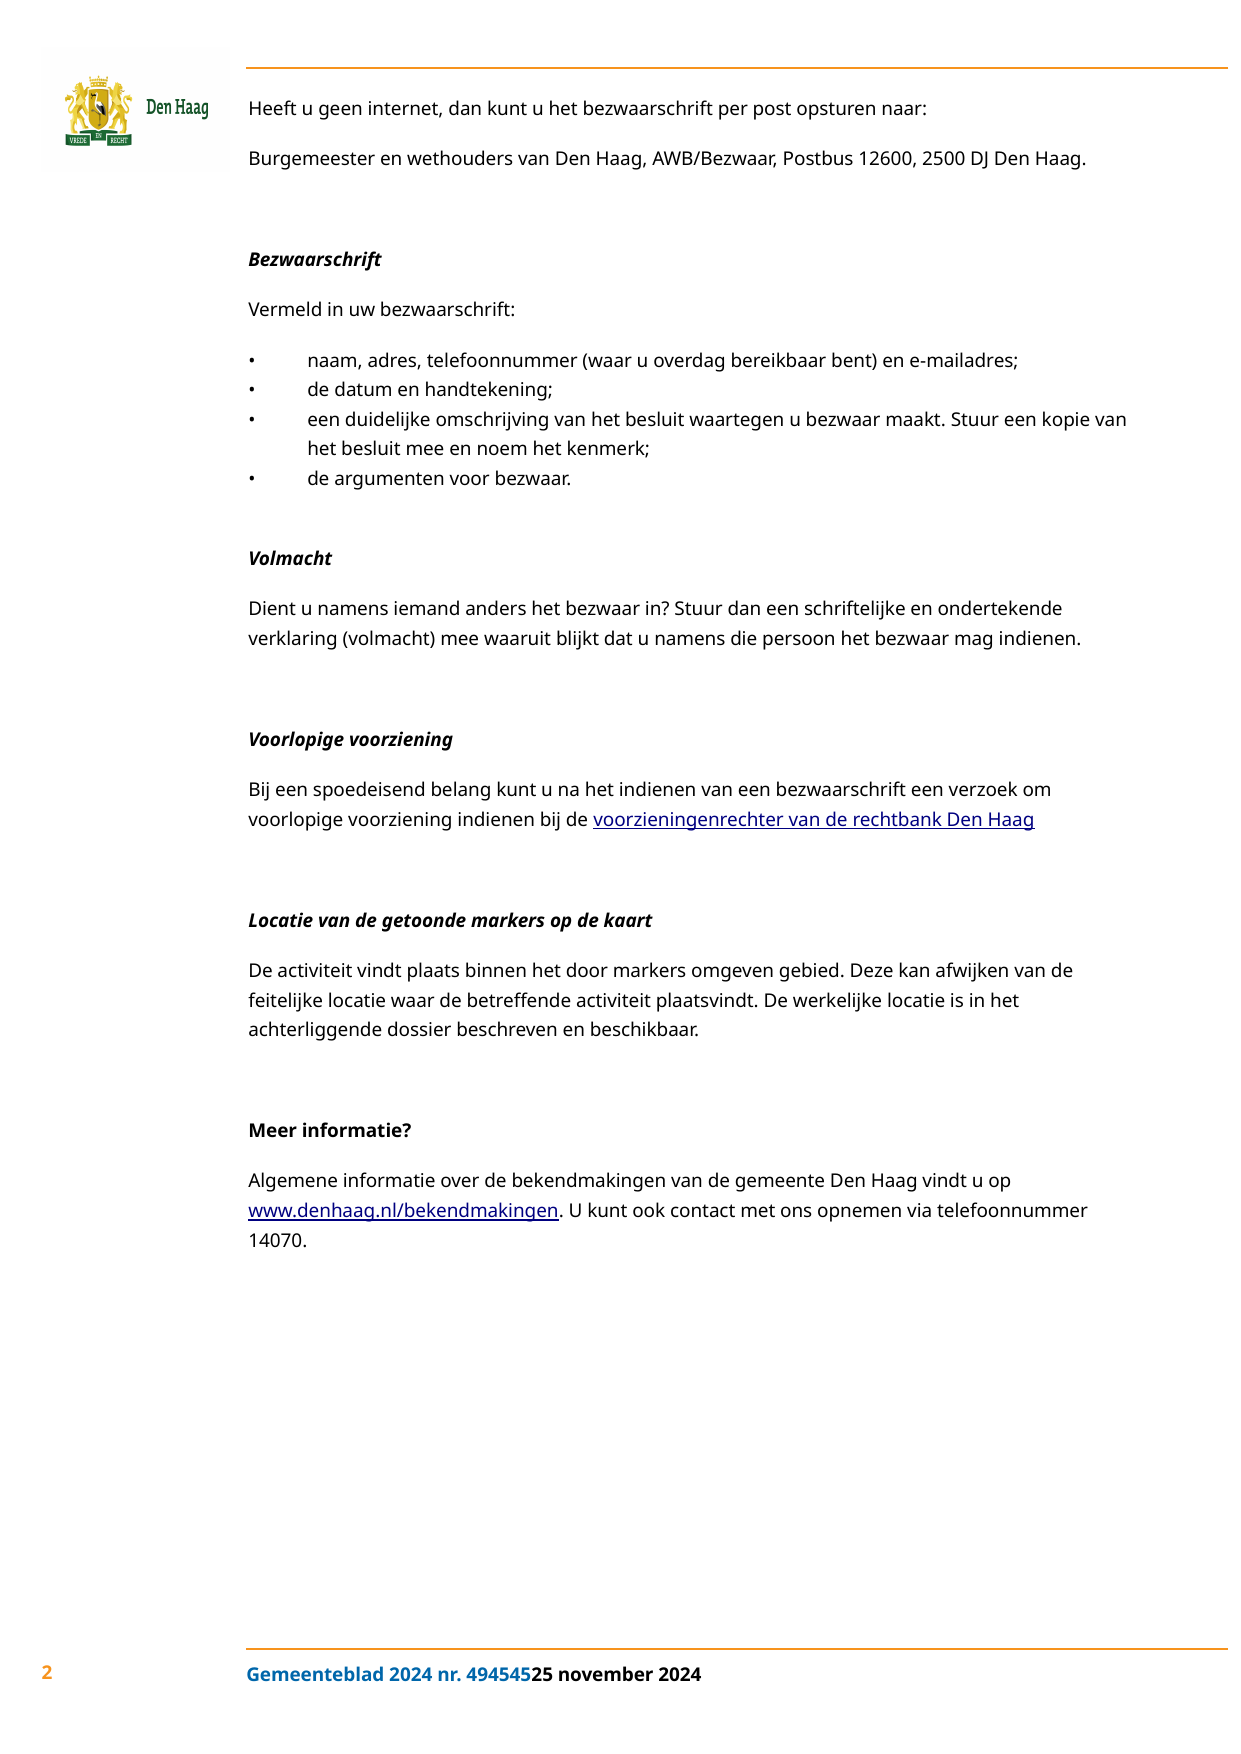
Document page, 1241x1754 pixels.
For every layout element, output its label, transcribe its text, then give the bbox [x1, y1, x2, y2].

text Burgemeester en wethouders van Den Haag, AWB/Bezwaar, Postbus 12600, 2500 DJ Den Haag. [248, 145, 1152, 171]
text Vermeld in uw bezwaarschrift: [248, 296, 1152, 322]
text De activiteit vindt plaats binnen het door markers omgeven gebied. Deze kan afwijken van de feitelijke locatie waar de betreffende activiteit plaatsvindt. De werkelijke locatie is in het achterliggende dossier beschreven en beschikbaar. [248, 957, 1152, 1042]
text Volmacht [248, 545, 1152, 571]
text Meer informatie? [248, 1117, 1152, 1143]
list de datum en handtekening; [248, 376, 1152, 402]
list de argumenten voor bezwaar. [248, 465, 1152, 491]
text Dient u namens iemand anders het bezwaar in? Stuur dan een schriftelijke en ondertekende verklaring (volmacht) mee waaruit blijkt dat u namens die persoon het bezwaar mag indienen. [248, 596, 1152, 651]
text Bij een spoedeisend belang kunt u na het indienen van een bezwaarschrift een verzoek om voorlopige voorziening indienen bij de voorzieningenrechter van de rechtbank Den Haag [248, 776, 1152, 832]
list naam, adres, telefoonnummer (waar u overdag bereikbaar bent) en e-mailadres; [248, 347, 1152, 373]
list een duidelijke omschrijving van het besluit waartegen u bezwaar maakt. Stuur een kopie van het besluit mee en noem het kenmerk; [248, 406, 1152, 461]
text Algemene informatie over de bekendmakingen van de gemeente Den Haag vindt u op www.denhaag.nl/bekendmakingen. U kunt ook contact met ons opnemen via telefoonnummer 14070. [248, 1168, 1152, 1253]
text Locatie van de getoonde markers op de kaart [248, 907, 1152, 933]
picture [41, 47, 231, 172]
text Bezwaarschrift [248, 246, 1152, 272]
text Heeft u geen internet, dan kunt u het bezwaarschrift per post opsturen naar: [248, 95, 1152, 121]
text Voorlopige voorziening [248, 726, 1152, 752]
